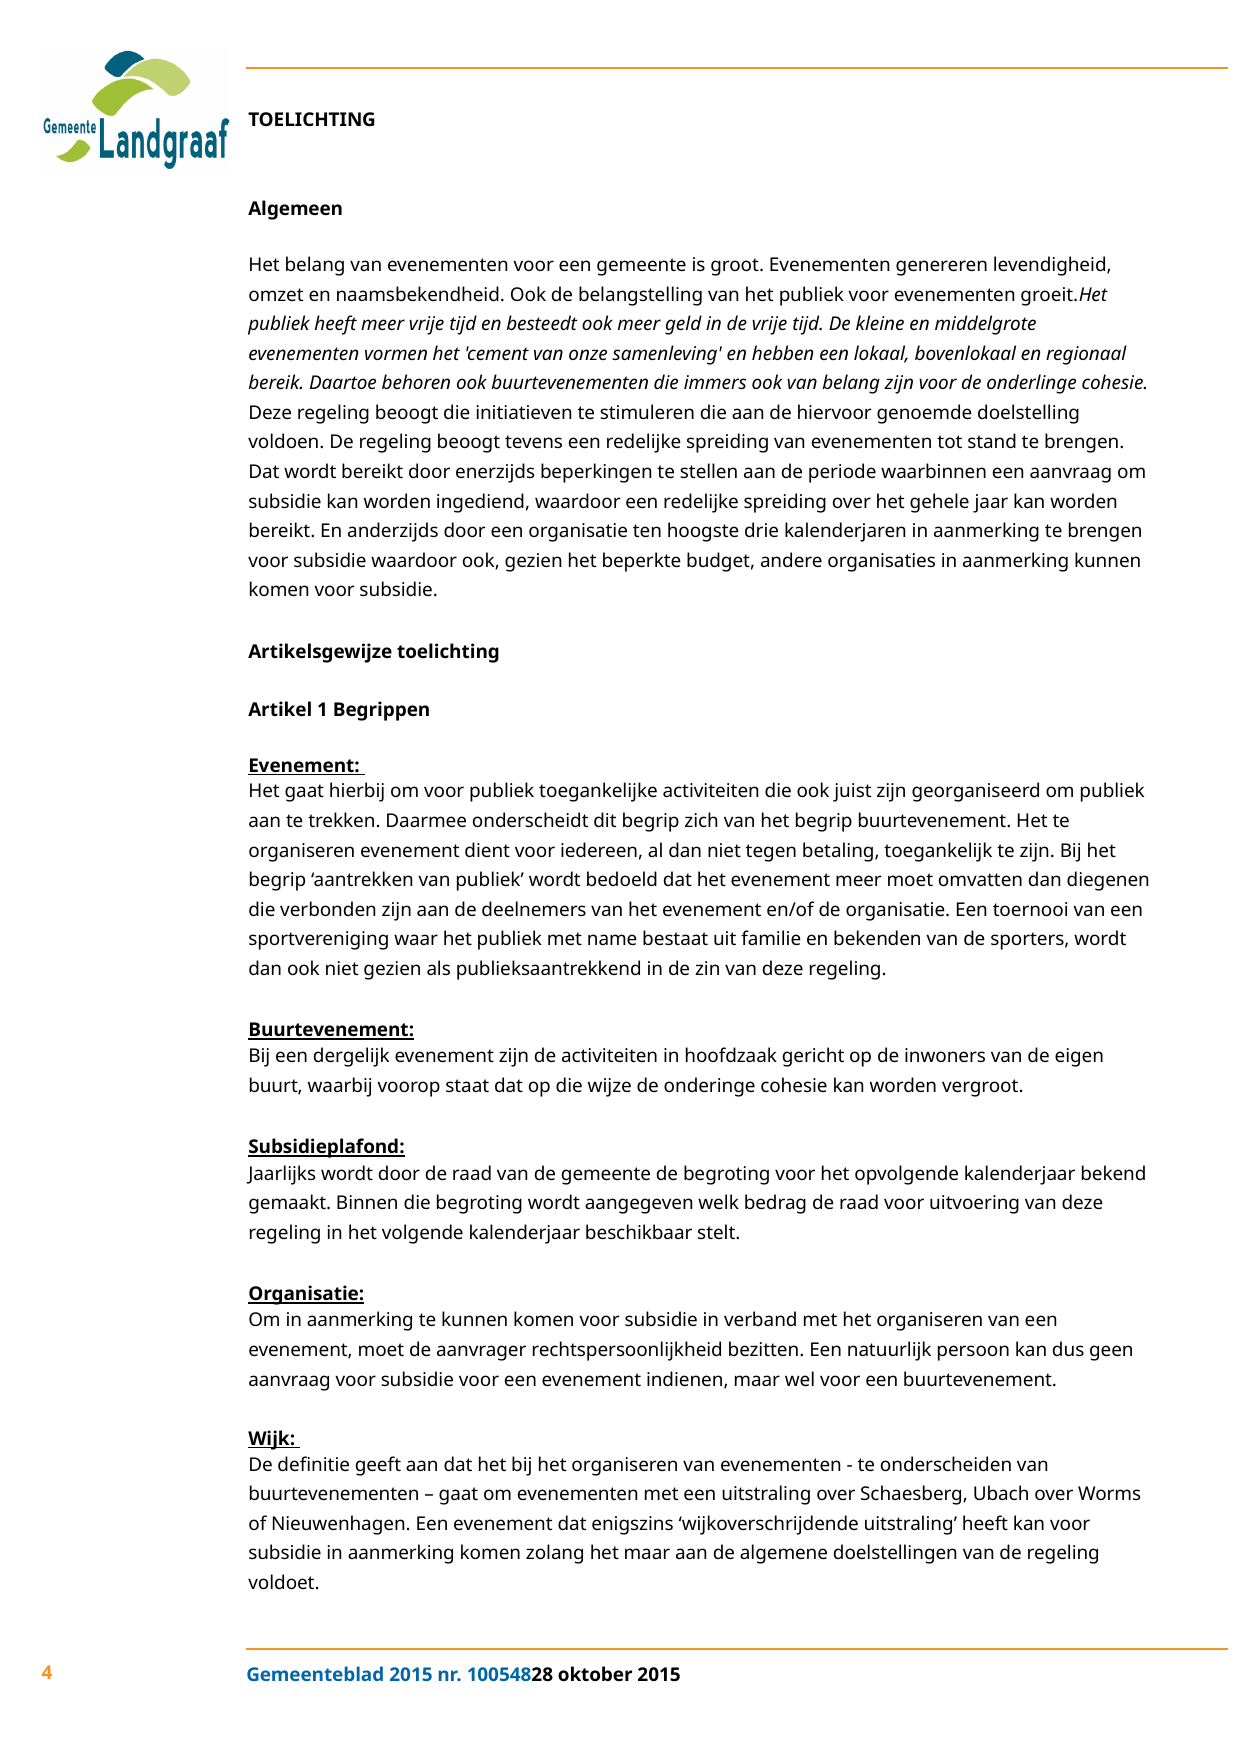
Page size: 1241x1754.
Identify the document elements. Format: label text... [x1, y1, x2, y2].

text Het belang van evenementen voor een gemeente is groot. Evenementen genereren levendigheid, omzet en naamsbekendheid. Ook de belangstelling van het publiek voor evenementen groeit.Het publiek heeft meer vrije tijd en besteedt ook meer geld in de vrije tijd. De kleine en middelgrote evenementen vormen het 'cement van onze samenleving' en hebben een lokaal, bovenlokaal en regionaal bereik. Daartoe behoren ook buurtevenementen die immers ook van belang zijn voor de onderlinge cohesie. [248, 251, 1152, 395]
text Evenement: [248, 752, 1152, 778]
text Buurtevenement: [248, 1014, 1152, 1043]
text De definitie geeft aan dat het bij het organiseren van evenementen - te onderscheiden van buurtevenementen – gaat om evenementen met een uitstraling over Schaesberg, Ubach over Worms of Nieuwenhagen. Een evenement dat enigszins ‘wijkoverschrijdende uitstraling’ heeft kan voor subsidie in aanmerking komen zolang het maar aan de algemene doelstellingen van de regeling voldoet. [248, 1451, 1152, 1595]
text Artikelsgewijze toelichting [248, 636, 1152, 664]
text Jaarlijks wordt door de raad van de gemeente de begroting voor het opvolgende kalenderjaar bekend gemaakt. Binnen die begroting wordt aangegeven welk bedrag de raad voor uitvoering van deze regeling in het volgende kalenderjaar beschikbaar stelt. [248, 1160, 1152, 1245]
text Bij een dergelijk evenement zijn de activiteiten in hoofdzaak gericht op de inwoners van de eigen buurt, waarbij voorop staat dat op die wijze de onderinge cohesie kan worden vergroot. [248, 1043, 1152, 1098]
text Subsidieplafond: [248, 1131, 1152, 1160]
text Artikel 1 Begrippen [248, 694, 1152, 722]
text Om in aanmerking te kunnen komen voor subsidie in verband met het organiseren van een evenement, moet de aanvrager rechtspersoonlijkheid bezitten. Een natuurlijk persoon kan dus geen aanvraag voor subsidie voor een evenement indienen, maar wel voor een buurtevenement. [248, 1307, 1152, 1392]
text Organisatie: [248, 1278, 1152, 1307]
text Algemeen [248, 193, 1152, 222]
text Het gaat hierbij om voor publiek toegankelijke activiteiten die ook juist zijn georganiseerd om publiek aan te trekken. Daarmee onderscheidt dit begrip zich van het begrip buurtevenement. Het te organiseren evenement dient voor iedereen, al dan niet tegen betaling, toegankelijk te zijn. Bij het begrip ‘aantrekken van publiek’ wordt bedoeld dat het evenement meer moet omvatten dan diegenen die verbonden zijn aan de deelnemers van het evenement en/of de organisatie. Een toernooi van een sportvereniging waar het publiek met name bestaat uit familie en bekenden van de sporters, wordt dan ook niet gezien als publieksaantrekkend in de zin van deze regeling. [248, 778, 1152, 981]
picture [41, 47, 231, 172]
text Wijk: [248, 1425, 1152, 1451]
text TOELICHTING [248, 95, 1152, 134]
text Deze regeling beoogt die initiatieven te stimuleren die aan de hiervoor genoemde doelstelling voldoen. De regeling beoogt tevens een redelijke spreiding van evenementen tot stand te brengen. Dat wordt bereikt door enerzijds beperkingen te stellen aan de periode waarbinnen een aanvraag om subsidie kan worden ingediend, waardoor een redelijke spreiding over het gehele jaar kan worden bereikt. En anderzijds door een organisatie ten hoogste drie kalenderjaren in aanmerking te brengen voor subsidie waardoor ook, gezien het beperkte budget, andere organisaties in aanmerking kunnen komen voor subsidie. [248, 399, 1152, 602]
